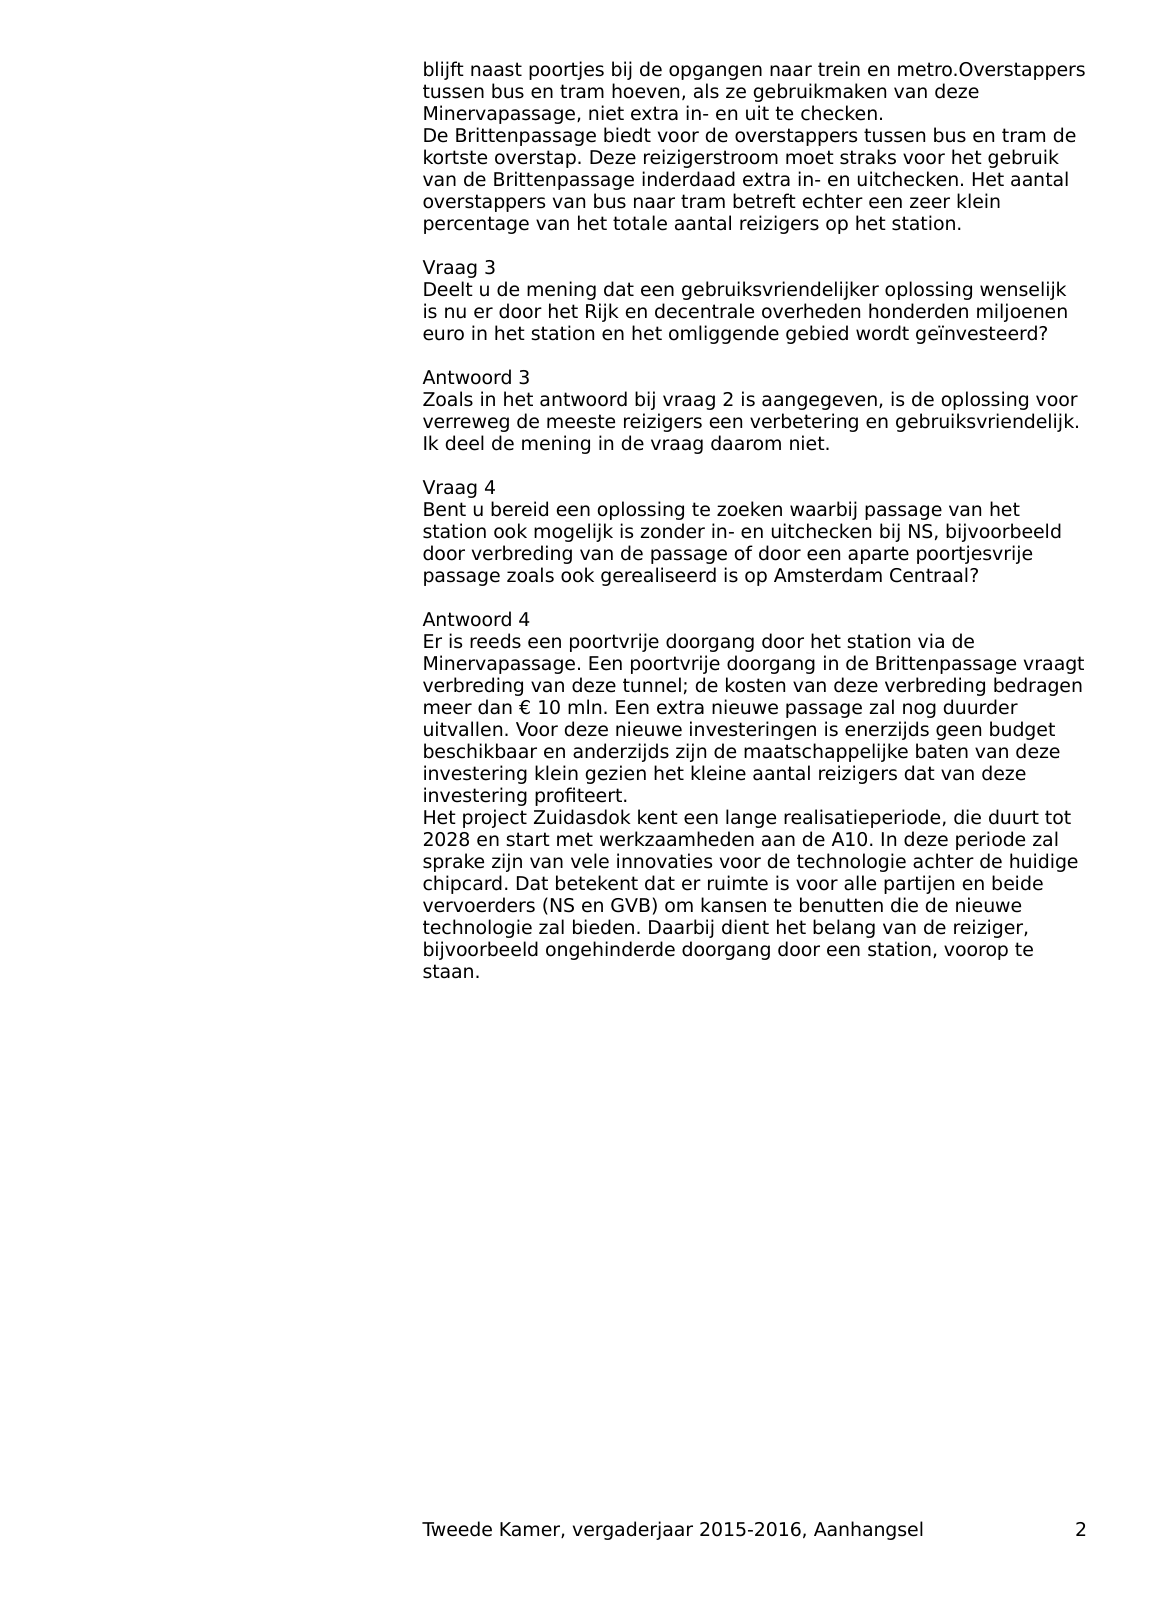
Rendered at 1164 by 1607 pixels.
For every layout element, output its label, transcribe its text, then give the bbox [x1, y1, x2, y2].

text Deelt u de mening dat een gebruiksvriendelijker oplossing wenselijk is nu er door het Rijk en decentrale overheden honderden miljoenen euro in het station en het omliggende gebied wordt geïnvesteerd? [422, 279, 1087, 345]
text Er is reeds een poortvrije doorgang door het station via de Minervapassage. Een poortvrije doorgang in de Brittenpassage vraagt verbreding van deze tunnel; de kosten van deze verbreding bedragen meer dan € 10 mln. Een extra nieuwe passage zal nog duurder uitvallen. Voor deze nieuwe investeringen is enerzijds geen budget beschikbaar en anderzijds zijn de maatschappelijke baten van deze investering klein gezien het kleine aantal reizigers dat van deze investering profiteert. [422, 631, 1087, 807]
text blijft naast poortjes bij de opgangen naar trein en metro.Overstappers tussen bus en tram hoeven, als ze gebruikmaken van deze Minervapassage, niet extra in- en uit te checken. [422, 59, 1087, 125]
text Antwoord 4 [422, 609, 1087, 631]
text Vraag 4 [422, 477, 1087, 499]
text Zoals in het antwoord bij vraag 2 is aangegeven, is de oplossing voor verreweg de meeste reizigers een verbetering en gebruiksvriendelijk. Ik deel de mening in de vraag daarom niet. [422, 389, 1087, 455]
text Het project Zuidasdok kent een lange realisatieperiode, die duurt tot 2028 en start met werkzaamheden aan de A10. In deze periode zal sprake zijn van vele innovaties voor de technologie achter de huidige chipcard. Dat betekent dat er ruimte is voor alle partijen en beide vervoerders (NS en GVB) om kansen te benutten die de nieuwe technologie zal bieden. Daarbij dient het belang van de reiziger, bijvoorbeeld ongehinderde doorgang door een station, voorop te staan. [422, 807, 1087, 983]
text De Brittenpassage biedt voor de overstappers tussen bus en tram de kortste overstap. Deze reizigerstroom moet straks voor het gebruik van de Brittenpassage inderdaad extra in- en uitchecken. Het aantal overstappers van bus naar tram betreft echter een zeer klein percentage van het totale aantal reizigers op het station. [422, 125, 1087, 235]
text Vraag 3 [422, 257, 1087, 279]
text Bent u bereid een oplossing te zoeken waarbij passage van het station ook mogelijk is zonder in- en uitchecken bij NS, bijvoorbeeld door verbreding van de passage of door een aparte poortjesvrije passage zoals ook gerealiseerd is op Amsterdam Centraal? [422, 499, 1087, 587]
text Antwoord 3 [422, 367, 1087, 389]
